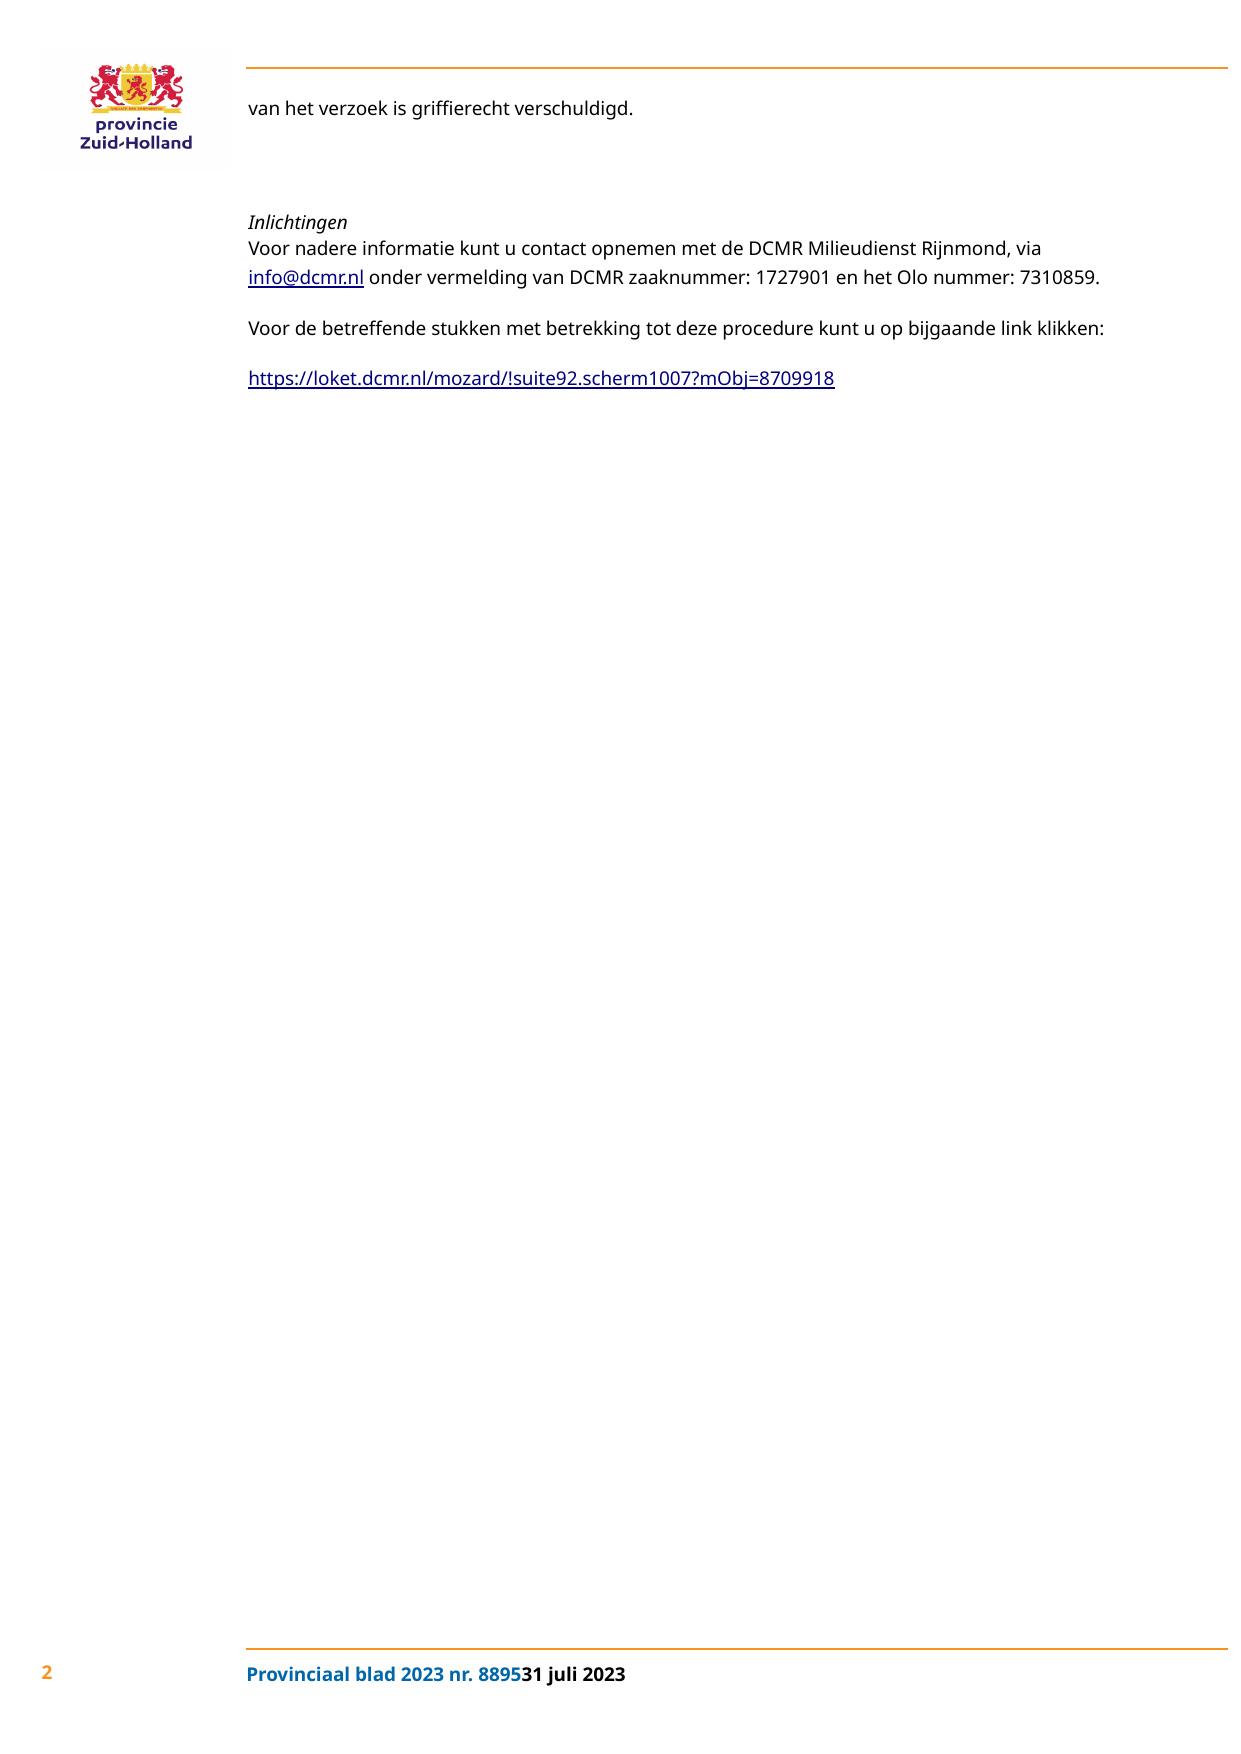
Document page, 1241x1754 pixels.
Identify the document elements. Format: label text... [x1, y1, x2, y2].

text Inlichtingen [248, 209, 1152, 235]
text Voor nadere informatie kunt u contact opnemen met de DCMR Milieudienst Rijnmond, via info@dcmr.nl onder vermelding van DCMR zaaknummer: 1727901 en het Olo nummer: 7310859. [248, 235, 1152, 290]
text https://loket.dcmr.nl/mozard/!suite92.scherm1007?mObj=8709918 [248, 365, 1152, 391]
picture [41, 47, 231, 172]
text van het verzoek is griffierecht verschuldigd. [248, 95, 1152, 121]
text Voor de betreffende stukken met betrekking tot deze procedure kunt u op bijgaande link klikken: [248, 315, 1152, 341]
